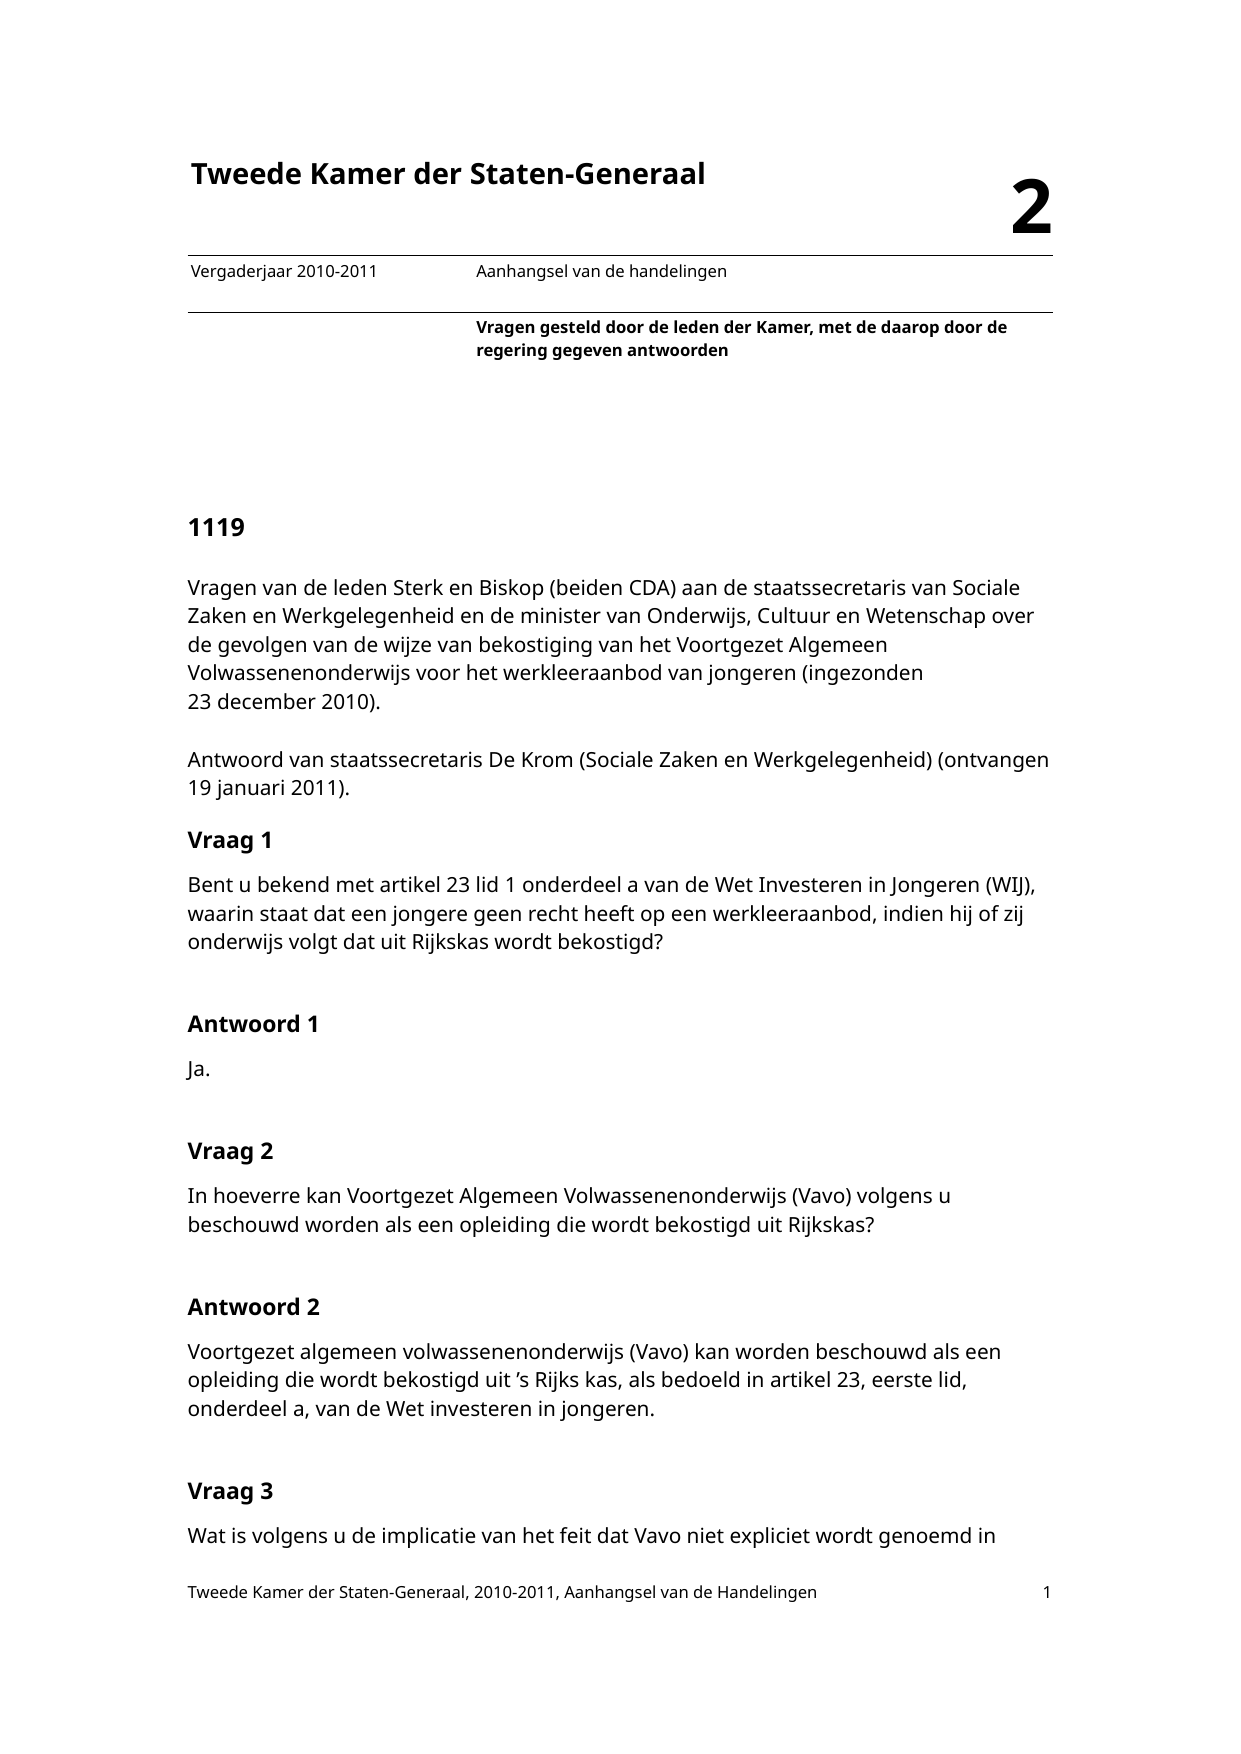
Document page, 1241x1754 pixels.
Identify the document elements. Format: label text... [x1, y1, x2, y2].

subtitle Vraag 2 [187, 1135, 1053, 1167]
table_cell [188, 313, 473, 361]
table_cell Aanhangsel van de handelingen [473, 256, 1053, 312]
text Antwoord van staatssecretaris De Krom (Sociale Zaken en Werkgelegenheid) (ontvangen 19 januari 2011). [187, 745, 1053, 802]
table_cell Vergaderjaar 2010-2011 [188, 256, 473, 312]
subtitle Vraag 3 [187, 1475, 1053, 1506]
text Ja. [187, 1054, 1053, 1083]
table_header 2 [880, 150, 1053, 255]
subtitle Vraag 1 [187, 824, 1053, 855]
table_cell Vragen gesteld door de leden der Kamer, met de daarop door de regering gegeven antwoorden [473, 313, 1053, 361]
text Voortgezet algemeen volwassenenonderwijs (Vavo) kan worden beschouwd als een opleiding die wordt bekostigd uit ’s Rijks kas, als bedoeld in artikel 23, eerste lid, onderdeel a, van de Wet investeren in jongeren. [187, 1337, 1053, 1422]
subtitle Antwoord 2 [187, 1291, 1053, 1322]
subtitle Antwoord 1 [187, 1008, 1053, 1039]
text 1119 [187, 509, 1053, 543]
text In hoeverre kan Voortgezet Algemeen Volwassenenonderwijs (Vavo) volgens u beschouwd worden als een opleiding die wordt bekostigd uit Rijkskas? [187, 1182, 1053, 1238]
text Vragen van de leden Sterk en Biskop (beiden CDA) aan de staatssecretaris van Sociale Zaken en Werkgelegenheid en de minister van Onderwijs, Cultuur en Wetenschap over de gevolgen van de wijze van bekostiging van het Voortgezet Algemeen Volwassenenonderwijs voor het werkleeraanbod van jongeren (ingezonden 23 december 2010). [187, 573, 1053, 715]
table_header Tweede Kamer der Staten-Generaal [188, 150, 879, 255]
text Wat is volgens u de implicatie van het feit dat Vavo niet expliciet wordt genoemd in [187, 1521, 1053, 1550]
text Bent u bekend met artikel 23 lid 1 onderdeel a van de Wet Investeren in Jongeren (WIJ), waarin staat dat een jongere geen recht heeft op een werkleeraanbod, indien hij of zij onderwijs volgt dat uit Rijkskas wordt bekostigd? [187, 870, 1053, 956]
